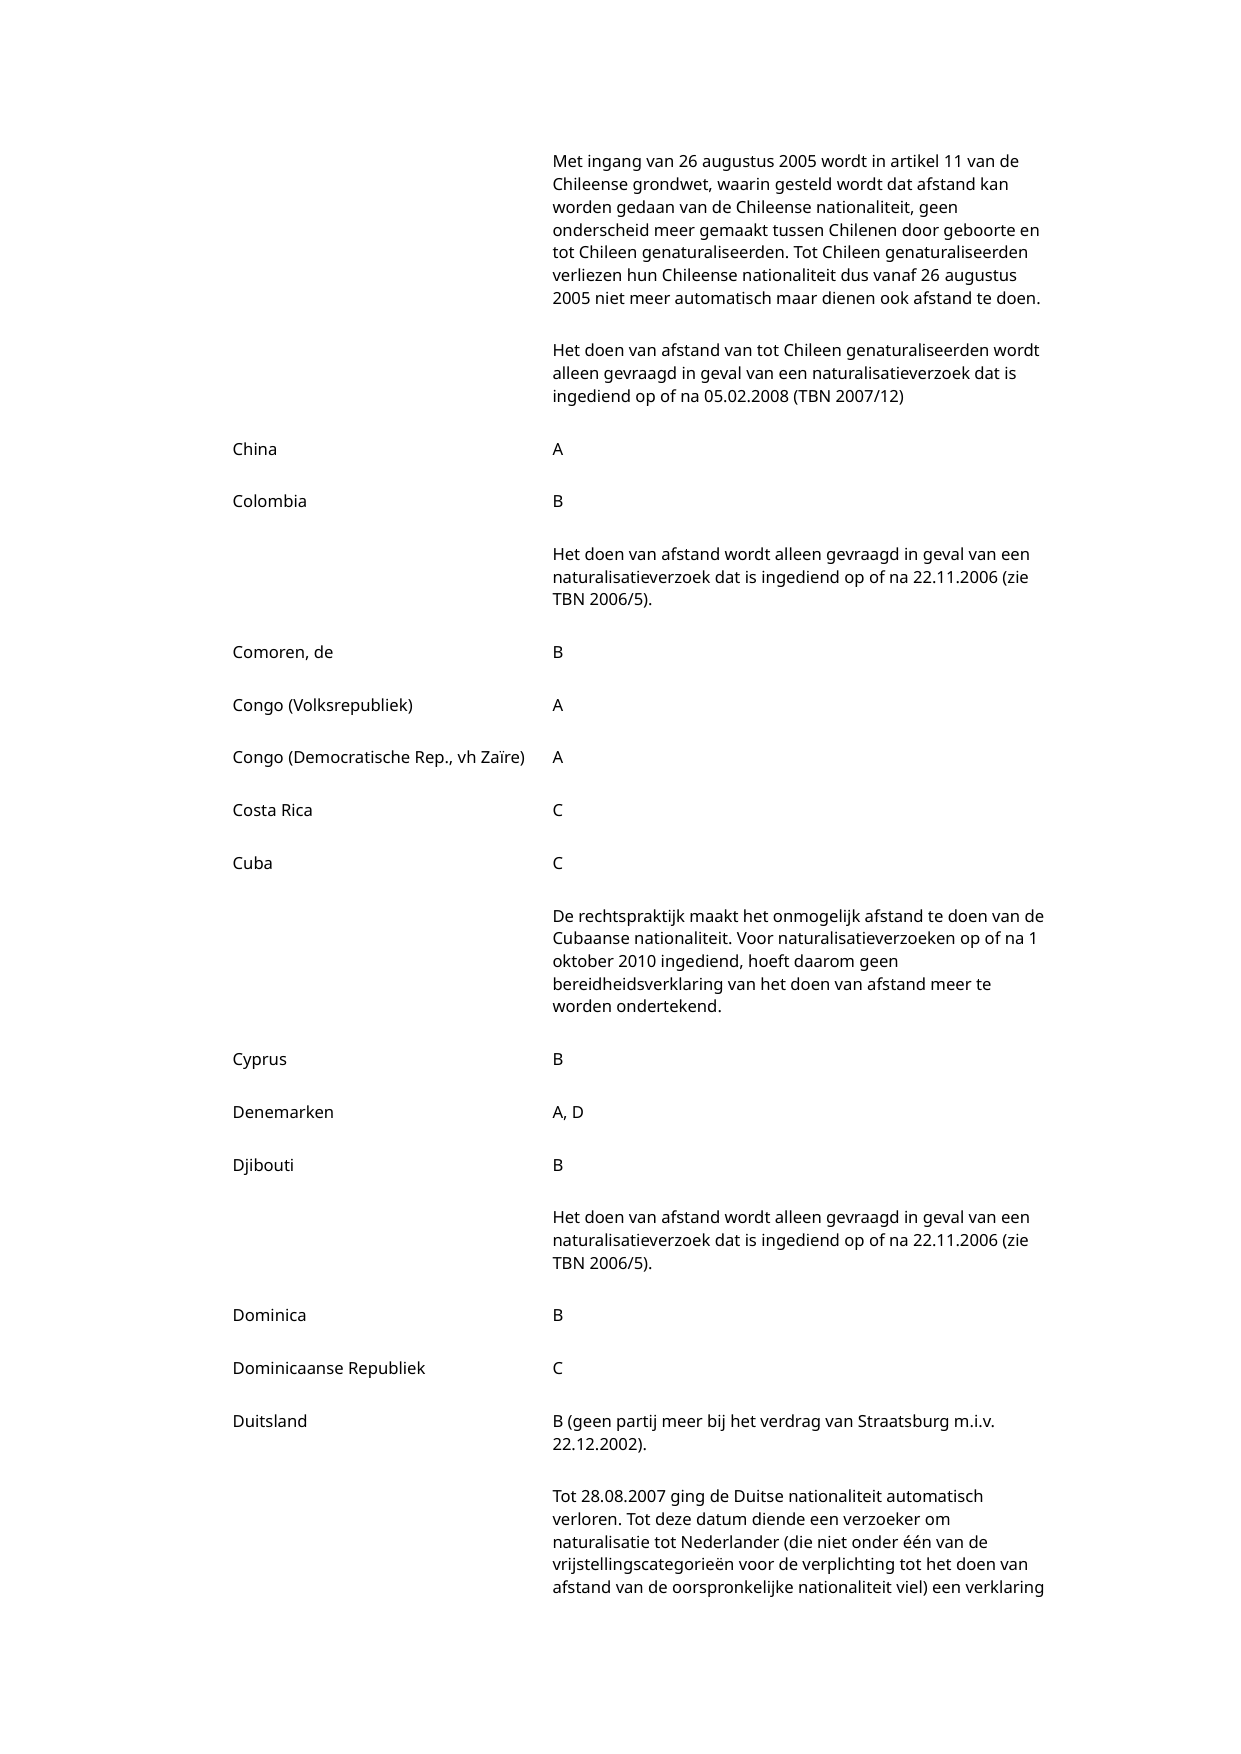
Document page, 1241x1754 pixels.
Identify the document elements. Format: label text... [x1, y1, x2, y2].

table_cell B [552, 1048, 1053, 1100]
table_cell A [552, 746, 1053, 799]
table_cell B [552, 641, 1053, 693]
table_cell B (geen partij meer bij het verdrag van Straatsburg m.i.v. 22.12.2002). [552, 1409, 1053, 1485]
table_cell A [552, 693, 1053, 746]
table_cell C De rechtspraktijk maakt het onmogelijk afstand te doen van de Cubaanse nationaliteit. Voor naturalisatieverzoeken op of na 1 oktober 2010 ingediend, hoeft daarom geen bereidheidsverklaring van het doen van afstand meer te worden ondertekend. [552, 851, 1053, 1048]
table_cell Tot 28.08.2007 ging de Duitse nationaliteit automatisch verloren. Tot deze datum diende een verzoeker om naturalisatie tot Nederlander (die niet onder één van de vrijstellingscategorieën voor de verplichting tot het doen van afstand van de oorspronkelijke nationaliteit viel) een verklaring [552, 1485, 1053, 1598]
table_cell Costa Rica [233, 799, 552, 851]
table_cell China [233, 437, 552, 490]
table_cell B Het doen van afstand wordt alleen gevraagd in geval van een naturalisatieverzoek dat is ingediend op of na 22.11.2006 (zie TBN 2006/5). [552, 490, 1053, 641]
table_cell Cyprus [233, 1048, 552, 1100]
table_cell A [552, 437, 1053, 490]
table_cell C [552, 1357, 1053, 1409]
table_cell B [552, 1304, 1053, 1357]
table_cell Dominica [233, 1304, 552, 1357]
table_cell [233, 150, 552, 437]
table_cell Dominicaanse Republiek [233, 1357, 552, 1409]
table_cell Denemarken [233, 1100, 552, 1153]
table_cell Met ingang van 26 augustus 2005 wordt in artikel 11 van de Chileense grondwet, waarin gesteld wordt dat afstand kan worden gedaan van de Chileense nationaliteit, geen onderscheid meer gemaakt tussen Chilenen door geboorte en tot Chileen genaturaliseerden. Tot Chileen genaturaliseerden verliezen hun Chileense nationaliteit dus vanaf 26 augustus 2005 niet meer automatisch maar dienen ook afstand te doen. Het doen van afstand van tot Chileen genaturaliseerden wordt alleen gevraagd in geval van een naturalisatieverzoek dat is ingediend op of na 05.02.2008 (TBN 2007/12) [552, 150, 1053, 437]
table_cell Colombia [233, 490, 552, 641]
table_cell Congo (Volksrepubliek) [233, 693, 552, 746]
table_cell B Het doen van afstand wordt alleen gevraagd in geval van een naturalisatieverzoek dat is ingediend op of na 22.11.2006 (zie TBN 2006/5). [552, 1153, 1053, 1304]
table_cell Comoren, de [233, 641, 552, 693]
table_cell C [552, 799, 1053, 851]
table_cell Duitsland [233, 1409, 552, 1485]
table_cell Congo (Democratische Rep., vh Zaïre) [233, 746, 552, 799]
table_cell A, D [552, 1100, 1053, 1153]
table_cell [233, 1485, 552, 1598]
table_cell Djibouti [233, 1153, 552, 1304]
table_cell Cuba [233, 851, 552, 1048]
